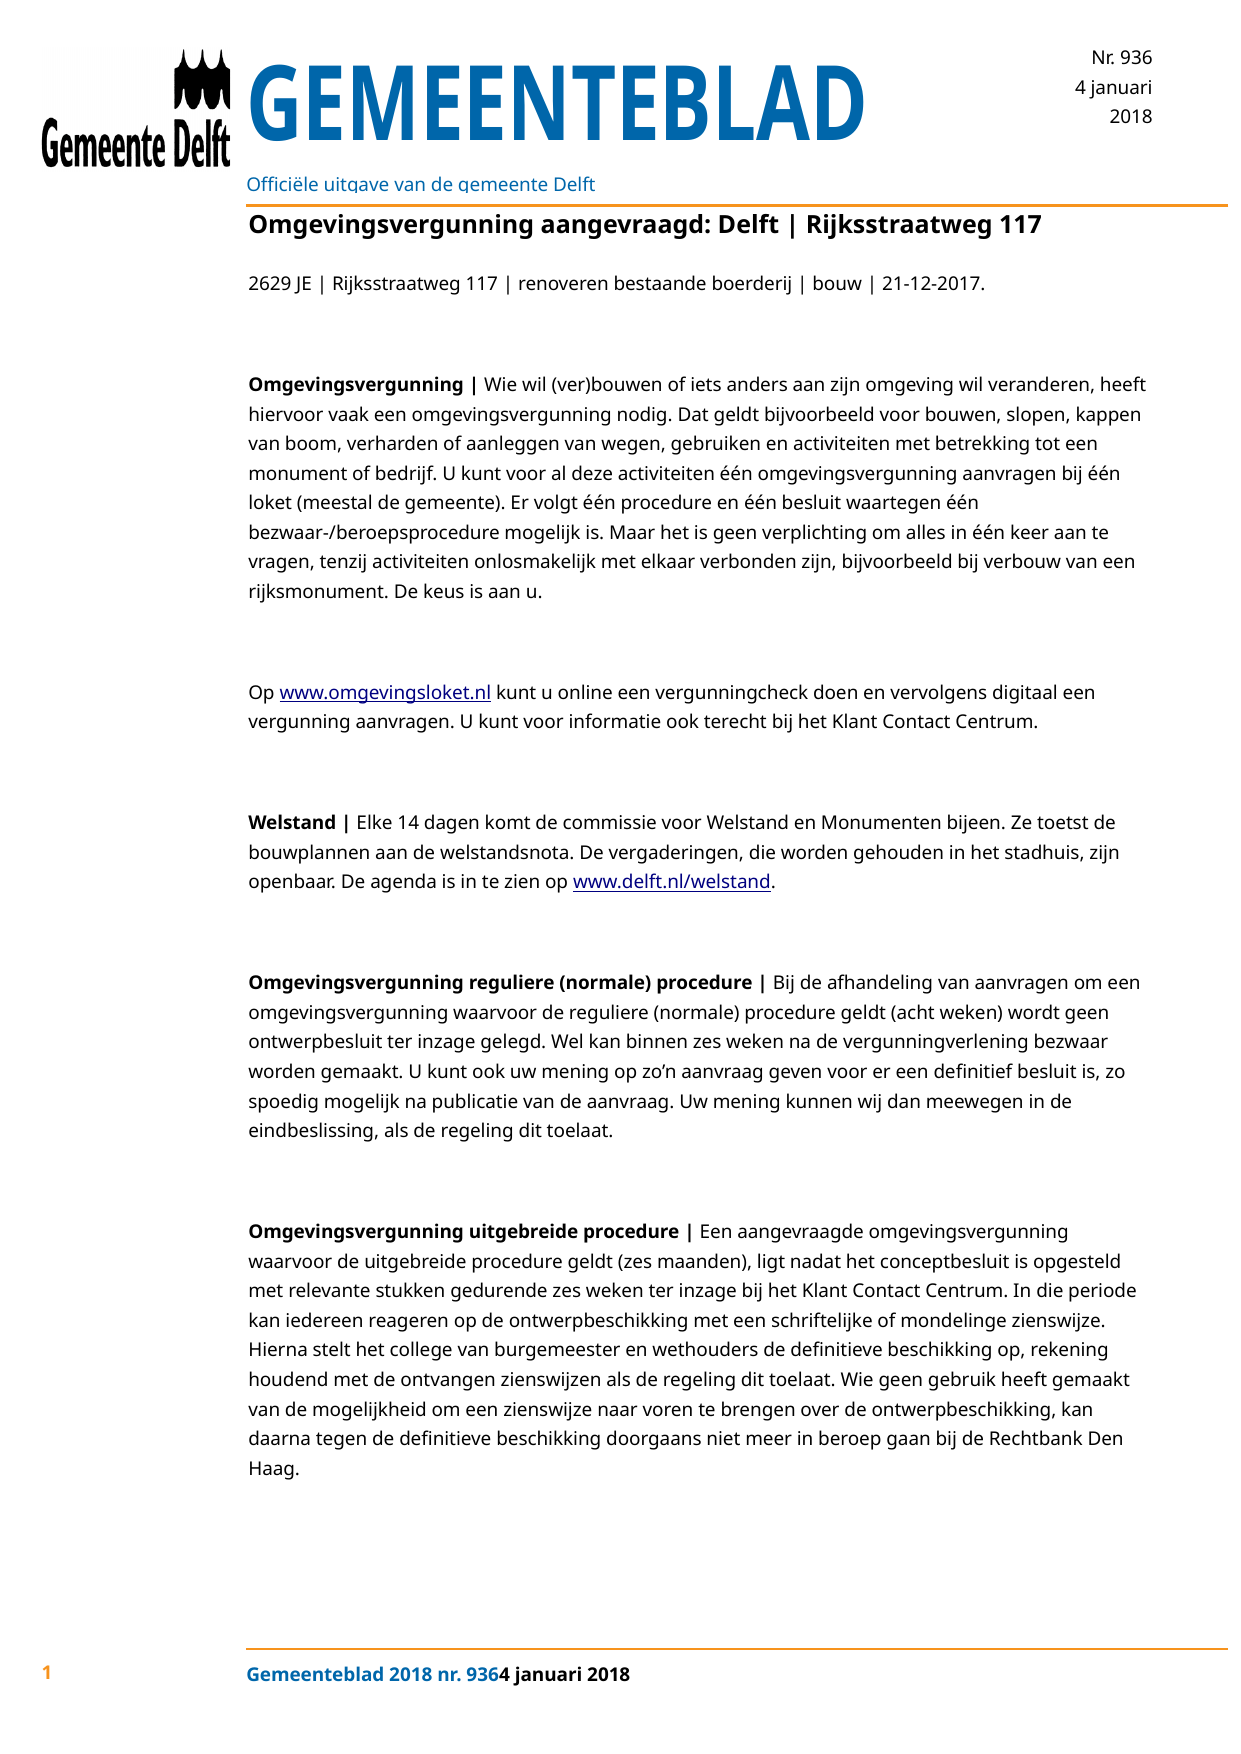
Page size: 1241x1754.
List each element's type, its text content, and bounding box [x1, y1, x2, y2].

picture [41, 47, 231, 172]
text Omgevingsvergunning aangevraagd: Delft | Rijksstraatweg 117 [248, 207, 1152, 241]
text Omgevingsvergunning | Wie wil (ver)bouwen of iets anders aan zijn omgeving wil veranderen, heeft hiervoor vaak een omgevingsvergunning nodig. Dat geldt bijvoorbeeld voor bouwen, slopen, kappen van boom, verharden of aanleggen van wegen, gebruiken en activiteiten met betrekking tot een monument of bedrijf. U kunt voor al deze activiteiten één omgevingsvergunning aanvragen bij één loket (meestal de gemeente). Er volgt één procedure en één besluit waartegen één bezwaar-/beroepsprocedure mogelijk is. Maar het is geen verplichting om alles in één keer aan te vragen, tenzij activiteiten onlosmakelijk met elkaar verbonden zijn, bijvoorbeeld bij verbouw van een rijksmonument. De keus is aan u. [248, 371, 1152, 604]
text 2629 JE | Rijksstraatweg 117 | renoveren bestaande boerderij | bouw | 21-12-2017. [248, 270, 1152, 296]
text Op www.omgevingsloket.nl kunt u online een vergunningcheck doen en vervolgens digitaal een vergunning aanvragen. U kunt voor informatie ook terecht bij het Klant Contact Centrum. [248, 679, 1152, 734]
text Omgevingsvergunning reguliere (normale) procedure | Bij de afhandeling van aanvragen om een omgevingsvergunning waarvoor de reguliere (normale) procedure geldt (acht weken) wordt geen ontwerpbesluit ter inzage gelegd. Wel kan binnen zes weken na de vergunningverlening bezwaar worden gemaakt. U kunt ook uw mening op zo’n aanvraag geven voor er een definitief besluit is, zo spoedig mogelijk na publicatie van de aanvraag. Uw mening kunnen wij dan meewegen in de eindbeslissing, als de regeling dit toelaat. [248, 969, 1152, 1143]
text Omgevingsvergunning uitgebreide procedure | Een aangevraagde omgevingsvergunning waarvoor de uitgebreide procedure geldt (zes maanden), ligt nadat het conceptbesluit is opgesteld met relevante stukken gedurende zes weken ter inzage bij het Klant Contact Centrum. In die periode kan iedereen reageren op de ontwerpbeschikking met een schriftelijke of mondelinge zienswijze. Hierna stelt het college van burgemeester en wethouders de definitieve beschikking op, rekening houdend met de ontvangen zienswijzen als de regeling dit toelaat. Wie geen gebruik heeft gemaakt van de mogelijkheid om een zienswijze naar voren te brengen over de ontwerpbeschikking, kan daarna tegen de definitieve beschikking doorgaans niet meer in beroep gaan bij de Rechtbank Den Haag. [248, 1218, 1152, 1481]
text Welstand | Elke 14 dagen komt de commissie voor Welstand en Monumenten bijeen. Ze toetst de bouwplannen aan de welstandsnota. De vergaderingen, die worden gehouden in het stadhuis, zijn openbaar. De agenda is in te zien op www.delft.nl/welstand. [248, 809, 1152, 894]
